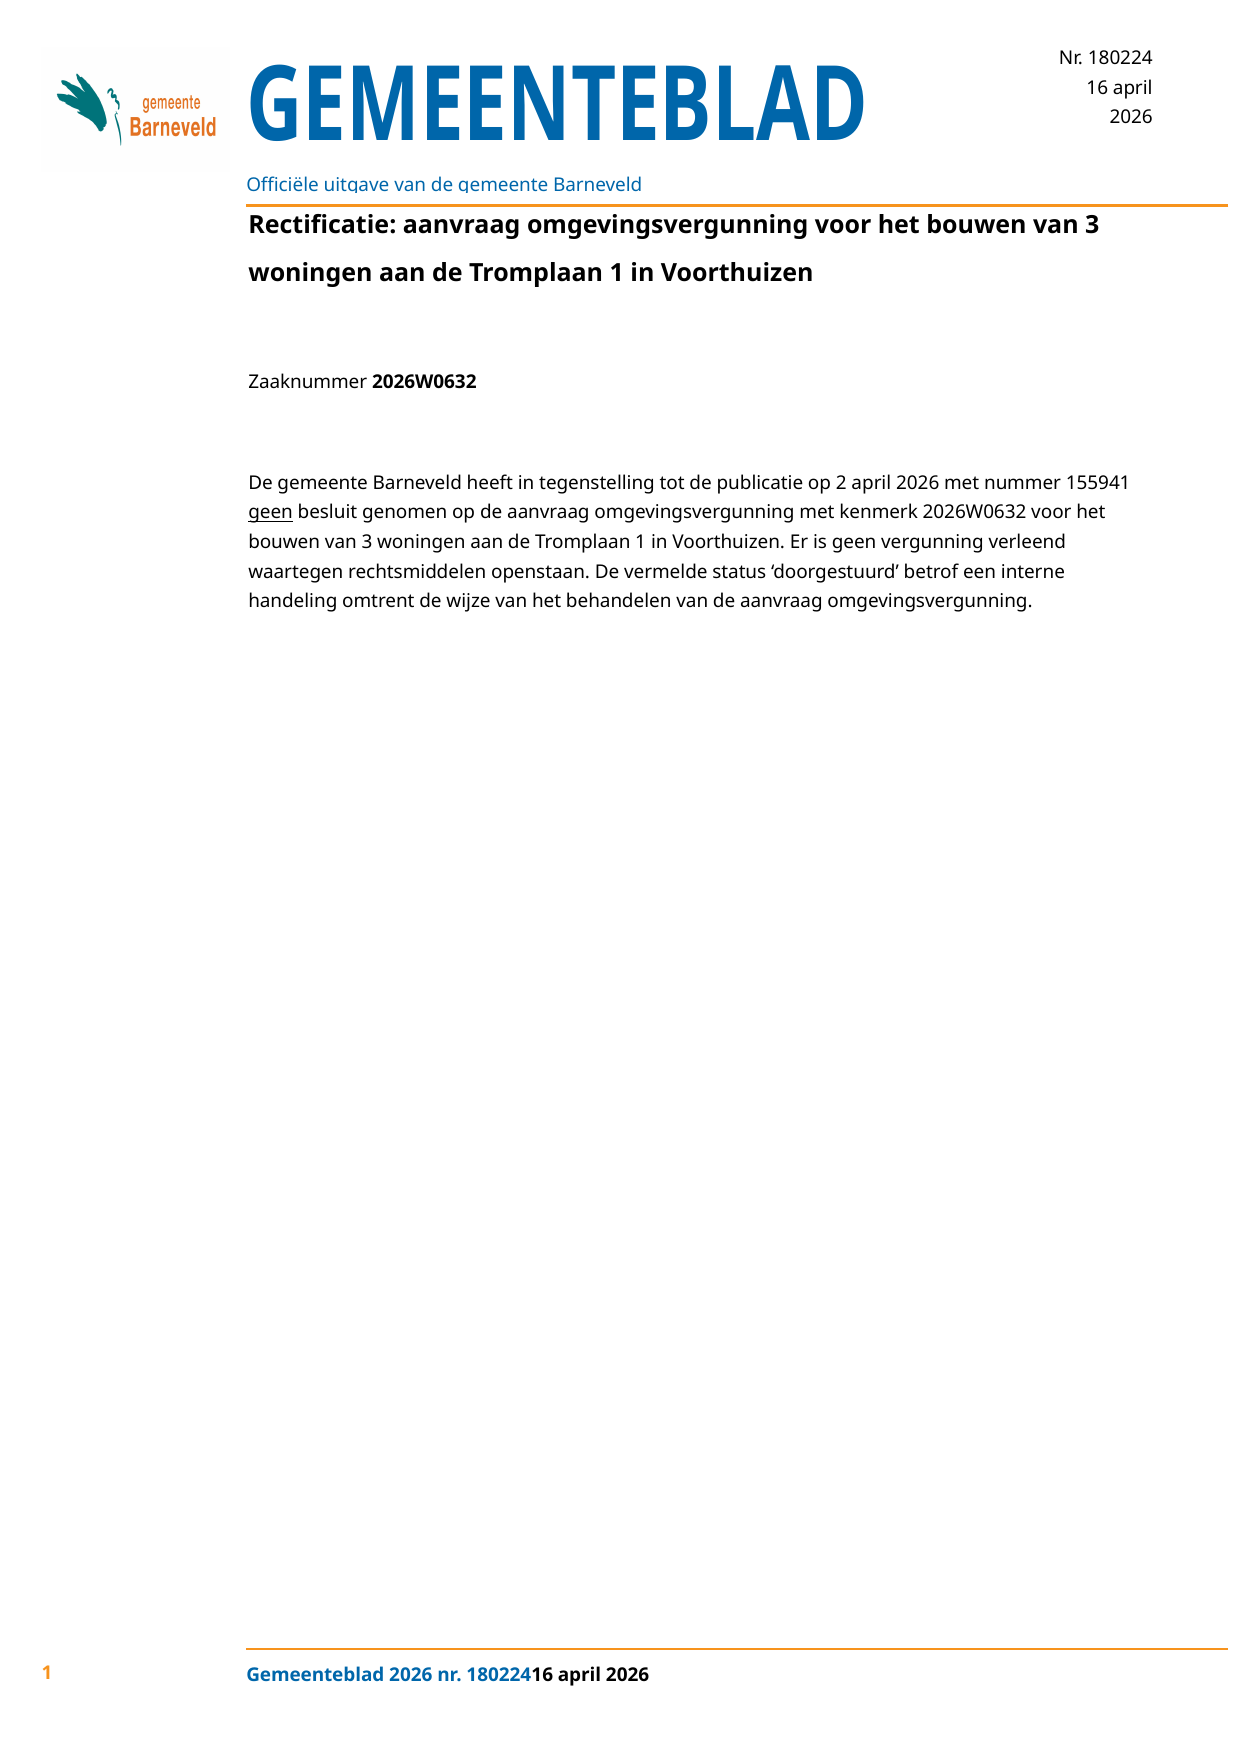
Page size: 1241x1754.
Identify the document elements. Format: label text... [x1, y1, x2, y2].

text Zaaknummer 2026W0632 [248, 368, 1152, 394]
text Rectificatie: aanvraag omgevingsvergunning voor het bouwen van 3 woningen aan de Tromplaan 1 in Voorthuizen [248, 207, 1152, 288]
picture [41, 47, 231, 172]
text De gemeente Barneveld heeft in tegenstelling tot de publicatie op 2 april 2026 met nummer 155941 geen besluit genomen op de aanvraag omgevingsvergunning met kenmerk 2026W0632 voor het bouwen van 3 woningen aan de Tromplaan 1 in Voorthuizen. Er is geen vergunning verleend waartegen rechtsmiddelen openstaan. De vermelde status ‘doorgestuurd’ betrof een interne handeling omtrent de wijze van het behandelen van de aanvraag omgevingsvergunning. [248, 469, 1152, 613]
